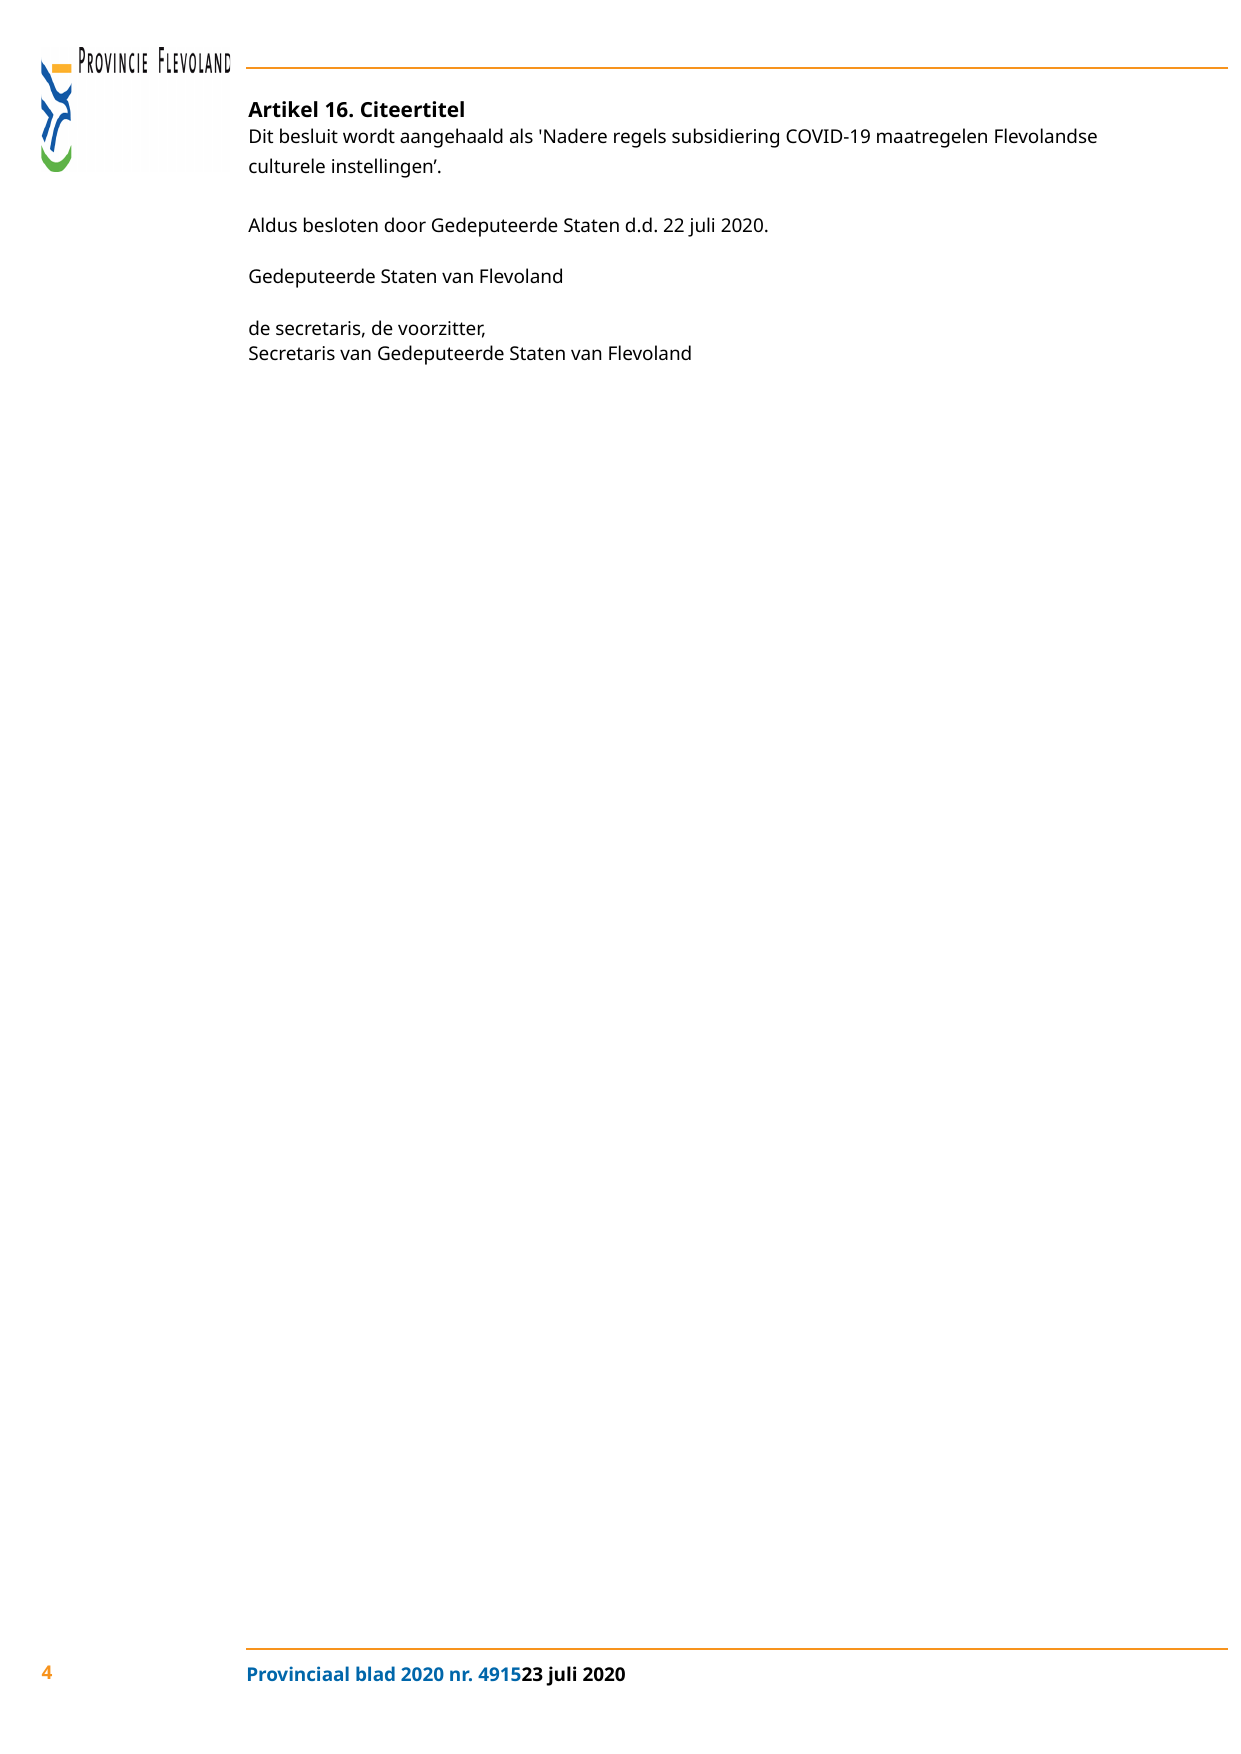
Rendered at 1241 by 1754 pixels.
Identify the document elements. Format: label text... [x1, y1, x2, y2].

text Aldus besloten door Gedeputeerde Staten d.d. 22 juli 2020. [248, 212, 1152, 238]
text Gedeputeerde Staten van Flevoland [248, 263, 1152, 289]
picture [41, 47, 231, 172]
text de secretaris, de voorzitter, [248, 315, 1152, 341]
text Secretaris van Gedeputeerde Staten van Flevoland [248, 341, 1152, 366]
text Artikel 16. Citeertitel [248, 95, 1152, 123]
text Dit besluit wordt aangehaald als 'Nadere regels subsidiering COVID-19 maatregelen Flevolandse culturele instellingen’. [248, 123, 1152, 178]
